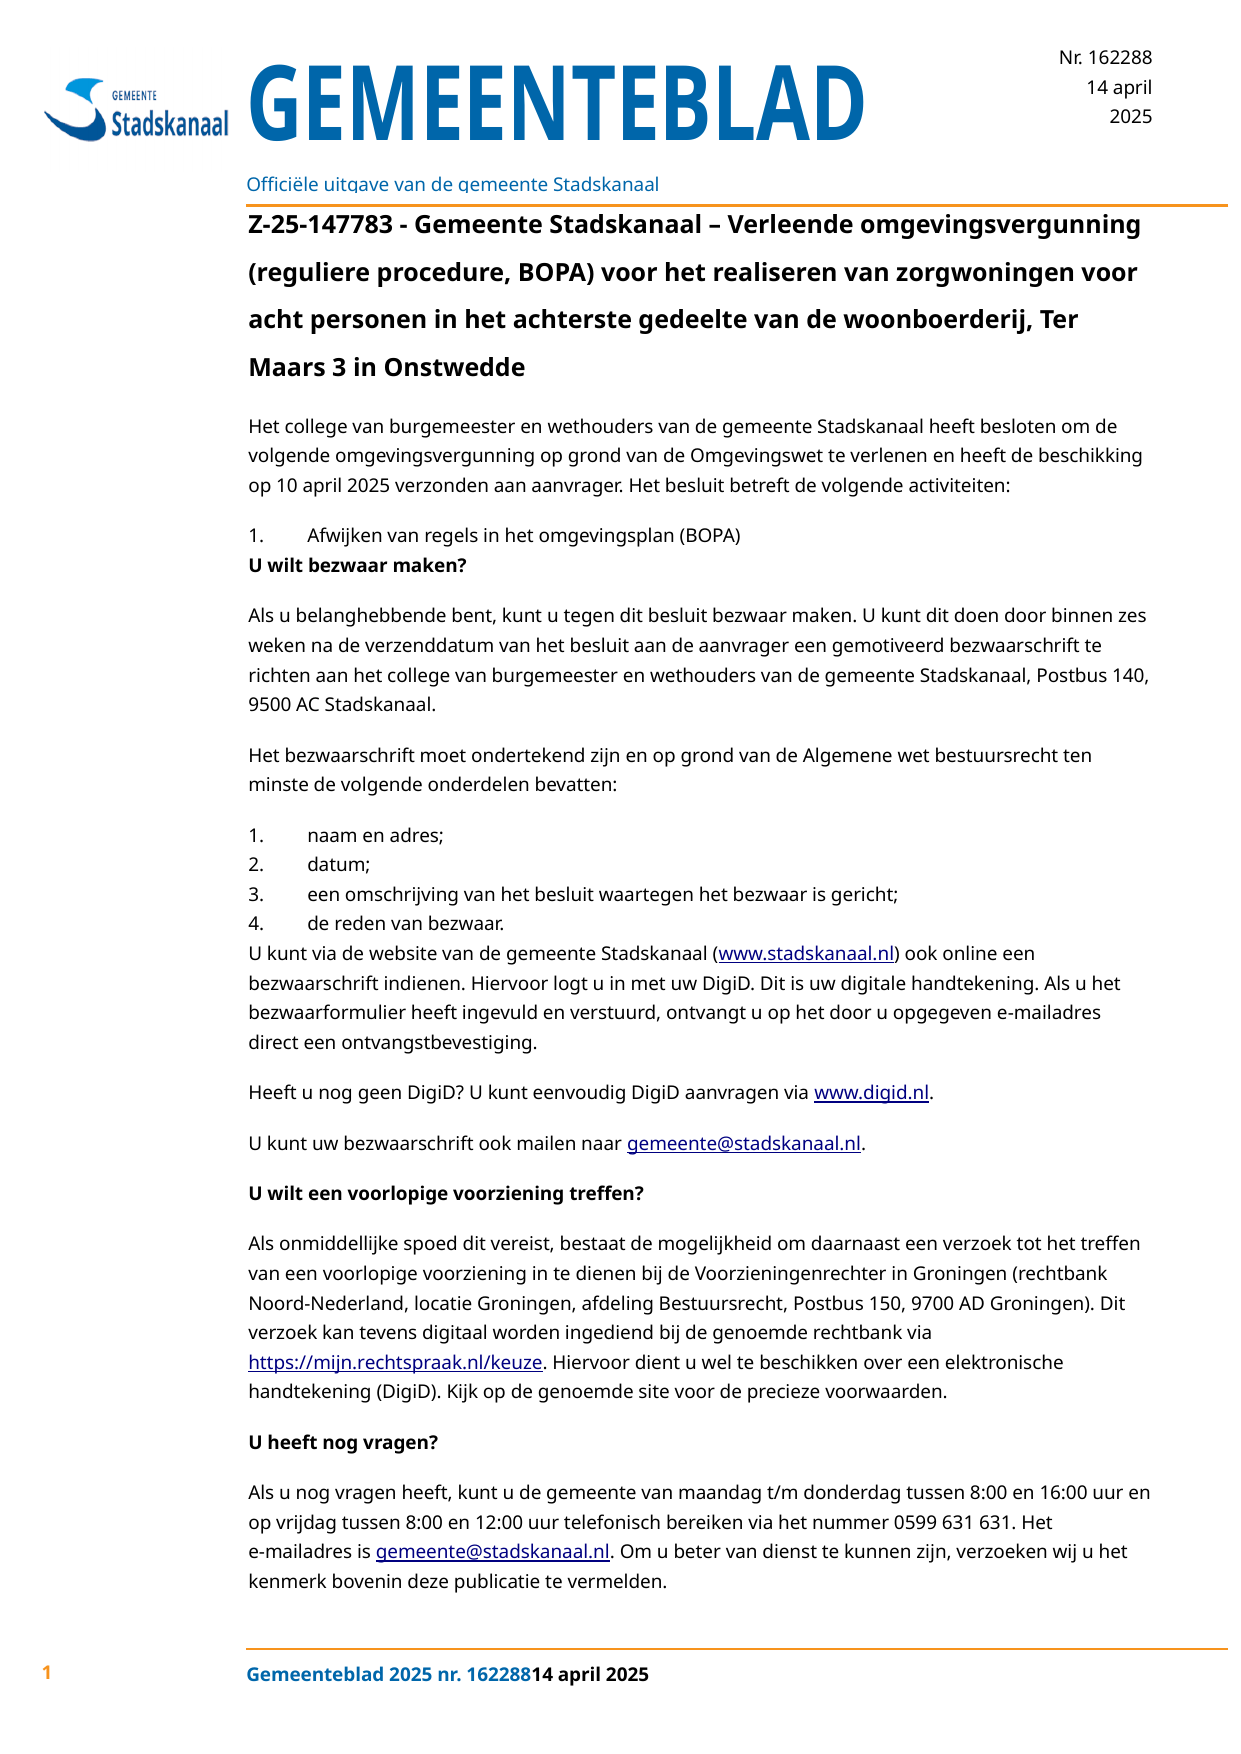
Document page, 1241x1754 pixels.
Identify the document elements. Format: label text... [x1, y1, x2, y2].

text Z-25-147783 - Gemeente Stadskanaal – Verleende omgevingsvergunning (reguliere procedure, BOPA) voor het realiseren van zorgwoningen voor acht personen in het achterste gedeelte van de woonboerderij, Ter Maars 3 in Onstwedde [248, 207, 1152, 384]
text U wilt bezwaar maken? [248, 552, 1152, 578]
text Het college van burgemeester en wethouders van de gemeente Stadskanaal heeft besloten om de volgende omgevingsvergunning op grond van de Omgevingswet te verlenen en heeft de beschikking op 10 april 2025 verzonden aan aanvrager. Het besluit betreft de volgende activiteiten: [248, 413, 1152, 498]
text Als onmiddellijke spoed dit vereist, bestaat de mogelijkheid om daarnaast een verzoek tot het treffen van een voorlopige voorziening in te dienen bij de Voorzieningenrechter in Groningen (rechtbank Noord-Nederland, locatie Groningen, afdeling Bestuursrecht, Postbus 150, 9700 AD Groningen). Dit verzoek kan tevens digitaal worden ingediend bij de genoemde rechtbank via https://mijn.rechtspraak.nl/keuze. Hiervoor dient u wel te beschikken over een elektronische handtekening (DigiD). Kijk op de genoemde site voor de precieze voorwaarden. [248, 1231, 1152, 1404]
text U heeft nog vragen? [248, 1429, 1152, 1455]
list een omschrijving van het besluit waartegen het bezwaar is gericht; [248, 881, 1152, 907]
text Als u nog vragen heeft, kunt u de gemeente van maandag t/m donderdag tussen 8:00 en 16:00 uur en op vrijdag tussen 8:00 en 12:00 uur telefonisch bereiken via het nummer 0599 631 631. Het e‑mailadres is gemeente@stadskanaal.nl. Om u beter van dienst te kunnen zijn, verzoeken wij u het kenmerk bovenin deze publicatie te vermelden. [248, 1479, 1152, 1594]
text Het bezwaarschrift moet ondertekend zijn en op grond van de Algemene wet bestuursrecht ten minste de volgende onderdelen bevatten: [248, 742, 1152, 797]
text U kunt uw bezwaarschrift ook mailen naar gemeente@stadskanaal.nl. [248, 1130, 1152, 1156]
list Afwijken van regels in het omgevingsplan (BOPA) [248, 523, 1152, 548]
text U wilt een voorlopige voorziening treffen? [248, 1180, 1152, 1206]
list de reden van bezwaar. [248, 911, 1152, 936]
list datum; [248, 851, 1152, 877]
picture [41, 47, 231, 172]
list naam en adres; [248, 822, 1152, 848]
text Als u belanghebbende bent, kunt u tegen dit besluit bezwaar maken. U kunt dit doen door binnen zes weken na de verzenddatum van het besluit aan de aanvrager een gemotiveerd bezwaarschrift te richten aan het college van burgemeester en wethouders van de gemeente Stadskanaal, Postbus 140, 9500 AC Stadskanaal. [248, 603, 1152, 717]
text U kunt via de website van de gemeente Stadskanaal (www.stadskanaal.nl) ook online een bezwaarschrift indienen. Hiervoor logt u in met uw DigiD. Dit is uw digitale handtekening. Als u het bezwaarformulier heeft ingevuld en verstuurd, ontvangt u op het door u opgegeven e‑mailadres direct een ontvangstbevestiging. [248, 940, 1152, 1055]
text Heeft u nog geen DigiD? U kunt eenvoudig DigiD aanvragen via www.digid.nl. [248, 1079, 1152, 1105]
